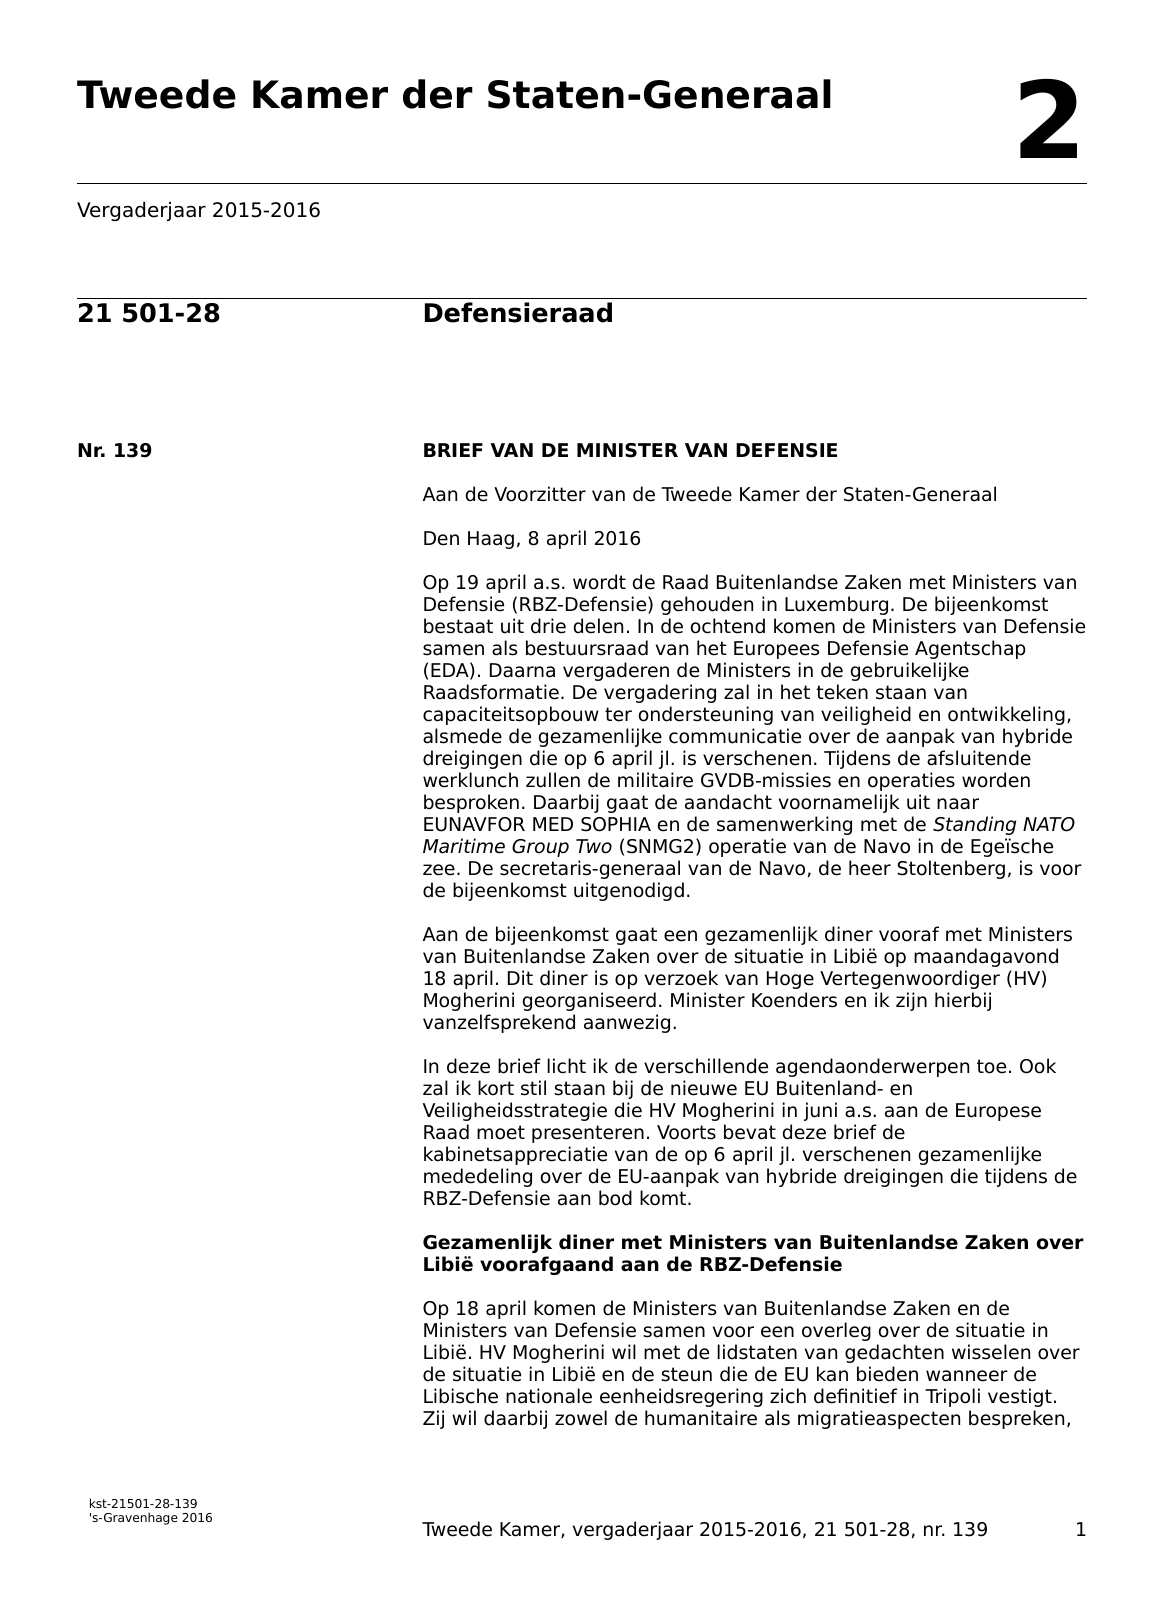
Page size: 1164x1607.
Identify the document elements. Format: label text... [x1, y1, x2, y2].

subtitle 21 501-28 Defensieraad [77, 299, 1087, 329]
text Aan de bijeenkomst gaat een gezamenlijk diner vooraf met Ministers van Buitenlandse Zaken over de situatie in Libië op maandagavond 18 april. Dit diner is op verzoek van Hoge Vertegenwoordiger (HV) Mogherini georganiseerd. Minister Koenders en ik zijn hierbij vanzelfsprekend aanwezig. [422, 924, 1087, 1034]
table_cell Vergaderjaar 2015-2016 [77, 184, 1087, 298]
text Op 18 april komen de Ministers van Buitenlandse Zaken en de Ministers van Defensie samen voor een overleg over de situatie in Libië. HV Mogherini wil met de lidstaten van gedachten wisselen over de situatie in Libië en de steun die de EU kan bieden wanneer de Libische nationale eenheidsregering zich definitief in Tripoli vestigt. Zij wil daarbij zowel de humanitaire als migratieaspecten bespreken, [422, 1298, 1087, 1430]
text 's-Gravenhage 2016 [88, 1511, 323, 1525]
table_header Tweede Kamer der Staten-Generaal [77, 59, 886, 183]
text In deze brief licht ik de verschillende agendaonderwerpen toe. Ook zal ik kort stil staan bij de nieuwe EU Buitenland- en Veiligheidsstrategie die HV Mogherini in juni a.s. aan de Europese Raad moet presenteren. Voorts bevat deze brief de kabinetsappreciatie van de op 6 april jl. verschenen gezamenlijke mededeling over de EU-aanpak van hybride dreigingen die tijdens de RBZ-Defensie aan bod komt. [422, 1056, 1087, 1210]
text Aan de Voorzitter van de Tweede Kamer der Staten-Generaal [422, 484, 1087, 506]
table_header 2 [886, 59, 1087, 183]
text kst-21501-28-139 [88, 1497, 323, 1511]
text Op 19 april a.s. wordt de Raad Buitenlandse Zaken met Ministers van Defensie (RBZ-Defensie) gehouden in Luxemburg. De bijeenkomst bestaat uit drie delen. In de ochtend komen de Ministers van Defensie samen als bestuursraad van het Europees Defensie Agentschap (EDA). Daarna vergaderen de Ministers in de gebruikelijke Raadsformatie. De vergadering zal in het teken staan van capaciteitsopbouw ter ondersteuning van veiligheid en ontwikkeling, alsmede de gezamenlijke communicatie over de aanpak van hybride dreigingen die op 6 april jl. is verschenen. Tijdens de afsluitende werklunch zullen de militaire GVDB-missies en operaties worden besproken. Daarbij gaat de aandacht voornamelijk uit naar EUNAVFOR MED SOPHIA en de samenwerking met de Standing NATO Maritime Group Two (SNMG2) operatie van de Navo in de Egeïsche zee. De secretaris-generaal van de Navo, de heer Stoltenberg, is voor de bijeenkomst uitgenodigd. [422, 572, 1087, 902]
subtitle Gezamenlijk diner met Ministers van Buitenlandse Zaken over Libië voorafgaand aan de RBZ-Defensie [422, 1232, 1087, 1276]
subtitle Nr. 139 BRIEF VAN DE MINISTER VAN DEFENSIE [77, 440, 1087, 462]
text Den Haag, 8 april 2016 [422, 528, 1087, 550]
